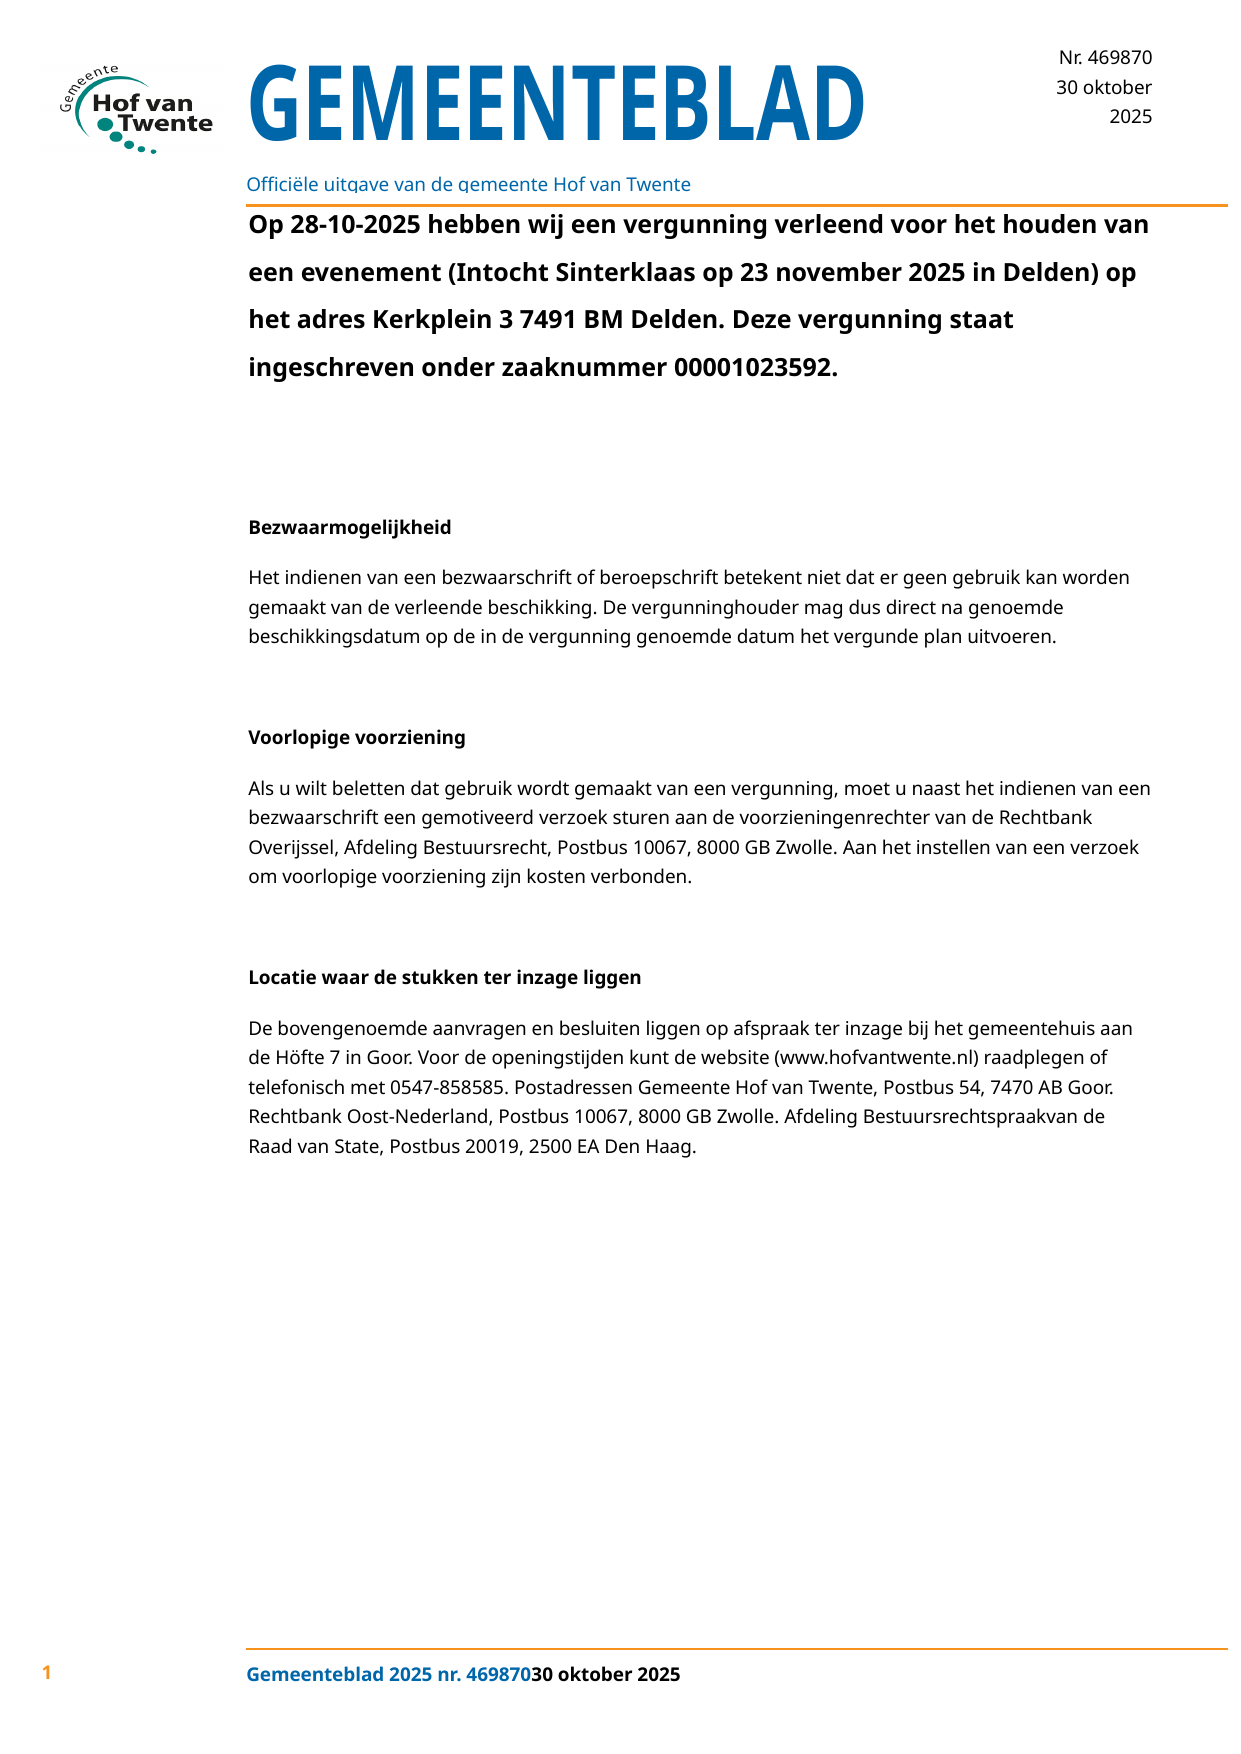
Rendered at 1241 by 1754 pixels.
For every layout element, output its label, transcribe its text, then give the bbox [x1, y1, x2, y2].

text Als u wilt beletten dat gebruik wordt gemaakt van een vergunning, moet u naast het indienen van een bezwaarschrift een gemotiveerd verzoek sturen aan de voorzieningenrechter van de Rechtbank Overijssel, Afdeling Bestuursrecht, Postbus 10067, 8000 GB Zwolle. Aan het instellen van een verzoek om voorlopige voorziening zijn kosten verbonden. [248, 775, 1152, 889]
text De bovengenoemde aanvragen en besluiten liggen op afspraak ter inzage bij het gemeentehuis aan de Höfte 7 in Goor. Voor de openingstijden kunt de website (www.hofvantwente.nl) raadplegen of telefonisch met 0547-858585. Postadressen Gemeente Hof van Twente, Postbus 54, 7470 AB Goor. Rechtbank Oost-Nederland, Postbus 10067, 8000 GB Zwolle. Afdeling Bestuursrechtspraakvan de Raad van State, Postbus 20019, 2500 EA Den Haag. [248, 1015, 1152, 1159]
picture [41, 47, 231, 172]
text Bezwaarmogelijkheid [248, 514, 1152, 540]
text Op 28-10-2025 hebben wij een vergunning verleend voor het houden van een evenement (Intocht Sinterklaas op 23 november 2025 in Delden) op het adres Kerkplein 3 7491 BM Delden. Deze vergunning staat ingeschreven onder zaaknummer 00001023592. [248, 207, 1152, 384]
text Locatie waar de stukken ter inzage liggen [248, 964, 1152, 990]
text Voorlopige voorziening [248, 724, 1152, 750]
text Het indienen van een bezwaarschrift of beroepschrift betekent niet dat er geen gebruik kan worden gemaakt van de verleende beschikking. De vergunninghouder mag dus direct na genoemde beschikkingsdatum op de in de vergunning genoemde datum het vergunde plan uitvoeren. [248, 564, 1152, 649]
